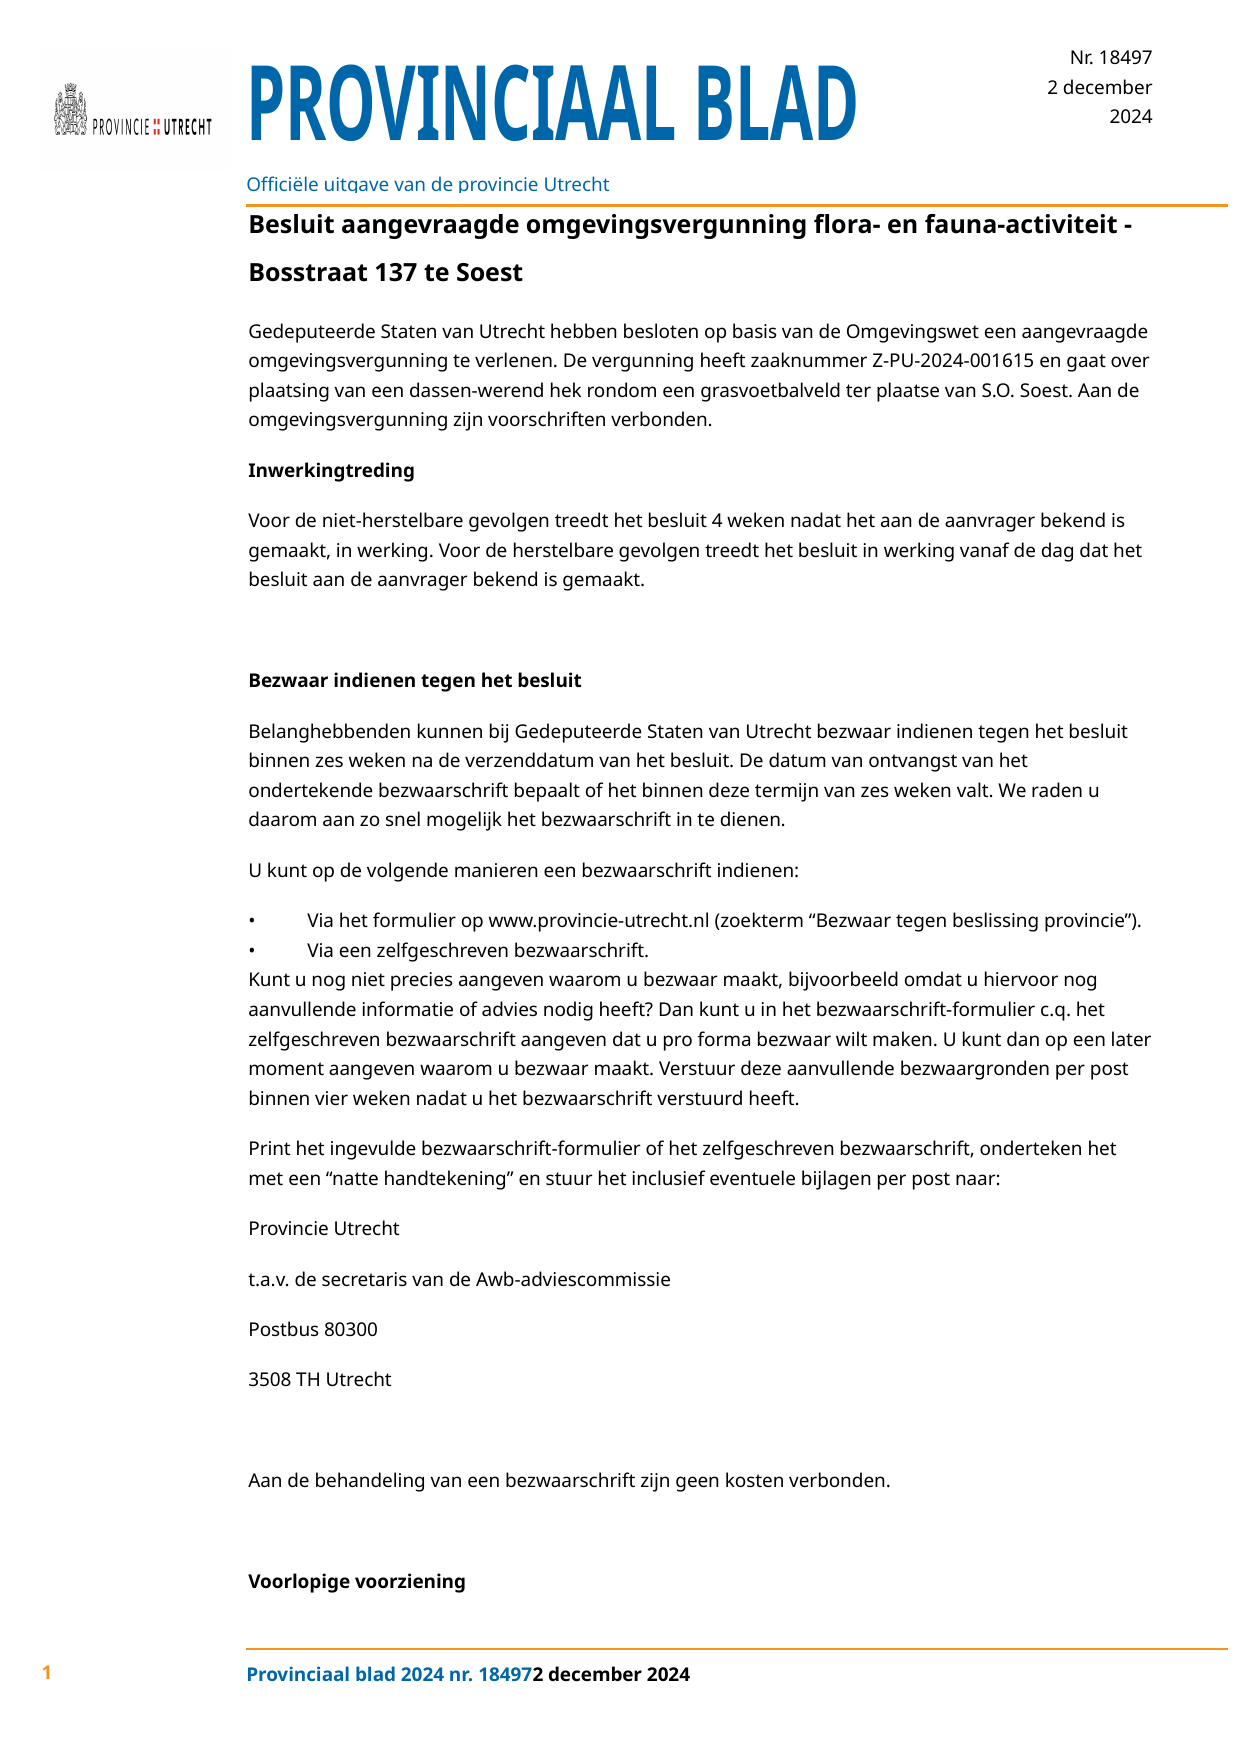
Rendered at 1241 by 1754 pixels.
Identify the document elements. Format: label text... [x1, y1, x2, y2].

text Bezwaar indienen tegen het besluit [248, 667, 1152, 693]
text Gedeputeerde Staten van Utrecht hebben besloten op basis van de Omgevingswet een aangevraagde omgevingsvergunning te verlenen. De vergunning heeft zaaknummer Z-PU-2024-001615 en gaat over plaatsing van een dassen-werend hek rondom een grasvoetbalveld ter plaatse van S.O. Soest. Aan de omgevingsvergunning zijn voorschriften verbonden. [248, 318, 1152, 432]
text Print het ingevulde bezwaarschrift-formulier of het zelfgeschreven bezwaarschrift, onderteken het met een “natte handtekening” en stuur het inclusief eventuele bijlagen per post naar: [248, 1135, 1152, 1191]
list Via het formulier op www.provincie-utrecht.nl (zoekterm “Bezwaar tegen beslissing provincie”). [248, 907, 1152, 933]
text Postbus 80300 [248, 1316, 1152, 1342]
text Besluit aangevraagde omgevingsvergunning flora- en fauna-activiteit - Bosstraat 137 te Soest [248, 207, 1152, 288]
text Inwerkingtreding [248, 457, 1152, 483]
picture [41, 47, 231, 172]
text Voor de niet-herstelbare gevolgen treedt het besluit 4 weken nadat het aan de aanvrager bekend is gemaakt, in werking. Voor de herstelbare gevolgen treedt het besluit in werking vanaf de dag dat het besluit aan de aanvrager bekend is gemaakt. [248, 507, 1152, 592]
text U kunt op de volgende manieren een bezwaarschrift indienen: [248, 857, 1152, 883]
list Via een zelfgeschreven bezwaarschrift. [248, 937, 1152, 963]
text Kunt u nog niet precies aangeven waarom u bezwaar maakt, bijvoorbeeld omdat u hiervoor nog aanvullende informatie of advies nodig heeft? Dan kunt u in het bezwaarschrift-formulier c.q. het zelfgeschreven bezwaarschrift aangeven dat u pro forma bezwaar wilt maken. U kunt dan op een later moment aangeven waarom u bezwaar maakt. Verstuur deze aanvullende bezwaargronden per post binnen vier weken nadat u het bezwaarschrift verstuurd heeft. [248, 967, 1152, 1111]
text Aan de behandeling van een bezwaarschrift zijn geen kosten verbonden. [248, 1467, 1152, 1493]
text t.a.v. de secretaris van de Awb-adviescommissie [248, 1266, 1152, 1292]
text Voorlopige voorziening [248, 1568, 1152, 1594]
text 3508 TH Utrecht [248, 1367, 1152, 1392]
text Belanghebbenden kunnen bij Gedeputeerde Staten van Utrecht bezwaar indienen tegen het besluit binnen zes weken na de verzenddatum van het besluit. De datum van ontvangst van het ondertekende bezwaarschrift bepaalt of het binnen deze termijn van zes weken valt. We raden u daarom aan zo snel mogelijk het bezwaarschrift in te dienen. [248, 718, 1152, 832]
text Provincie Utrecht [248, 1215, 1152, 1241]
